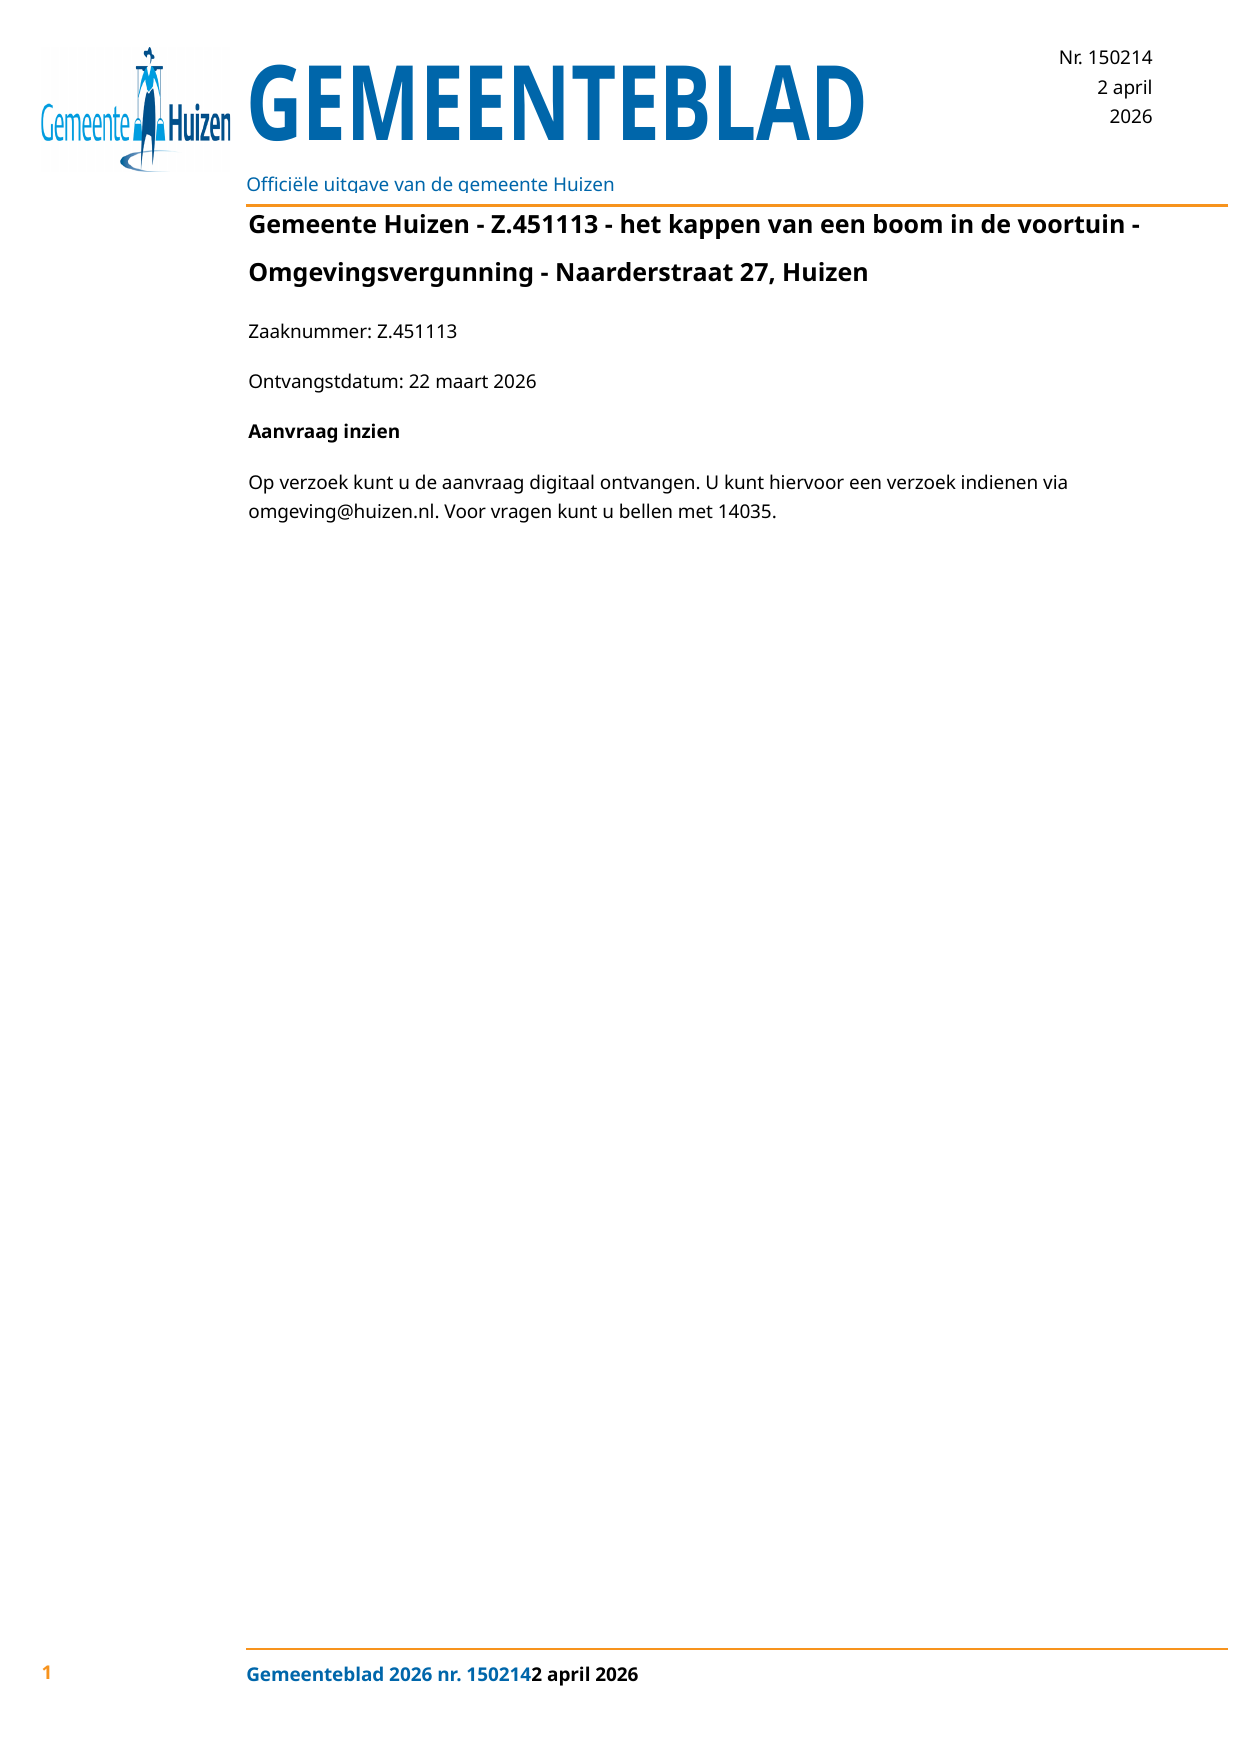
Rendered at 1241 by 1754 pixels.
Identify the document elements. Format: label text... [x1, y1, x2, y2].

text Ontvangstdatum: 22 maart 2026 [248, 368, 1152, 394]
picture [41, 47, 231, 172]
text Op verzoek kunt u de aanvraag digitaal ontvangen. U kunt hiervoor een verzoek indienen via omgeving@huizen.nl. Voor vragen kunt u bellen met 14035. [248, 469, 1152, 524]
text Aanvraag inzien [248, 419, 1152, 444]
text Zaaknummer: Z.451113 [248, 318, 1152, 344]
text Gemeente Huizen - Z.451113 - het kappen van een boom in de voortuin - Omgevingsvergunning - Naarderstraat 27, Huizen [248, 207, 1152, 288]
